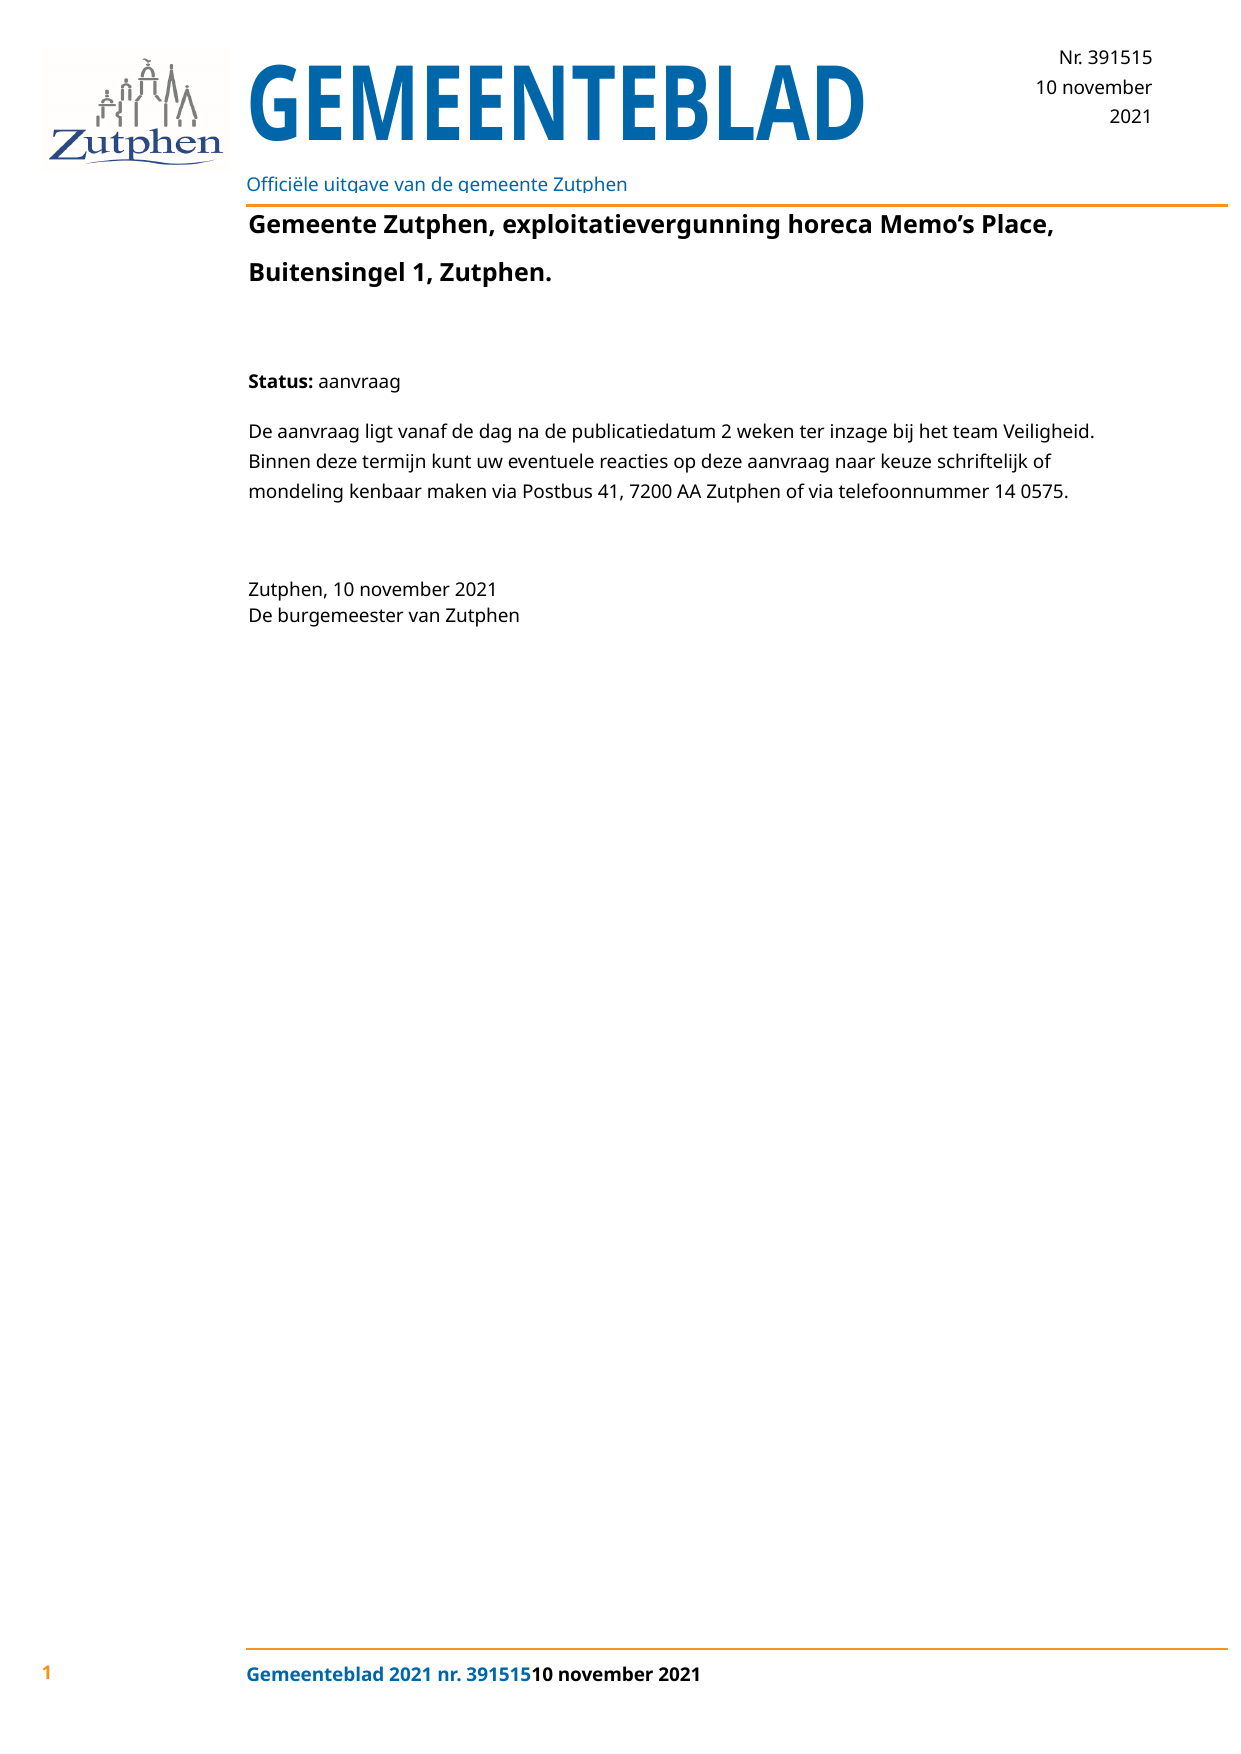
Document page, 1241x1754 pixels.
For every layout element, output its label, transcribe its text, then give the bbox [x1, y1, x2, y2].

text Gemeente Zutphen, exploitatievergunning horeca Memo’s Place, Buitensingel 1, Zutphen. [248, 207, 1152, 288]
text Zutphen, 10 november 2021 [248, 576, 1152, 602]
text De burgemeester van Zutphen [248, 602, 1152, 628]
text Status: aanvraag [248, 368, 1152, 394]
text De aanvraag ligt vanaf de dag na de publicatiedatum 2 weken ter inzage bij het team Veiligheid. Binnen deze termijn kunt uw eventuele reacties op deze aanvraag naar keuze schriftelijk of mondeling kenbaar maken via Postbus 41, 7200 AA Zutphen of via telefoonnummer 14 0575. [248, 419, 1152, 504]
picture [41, 47, 231, 172]
